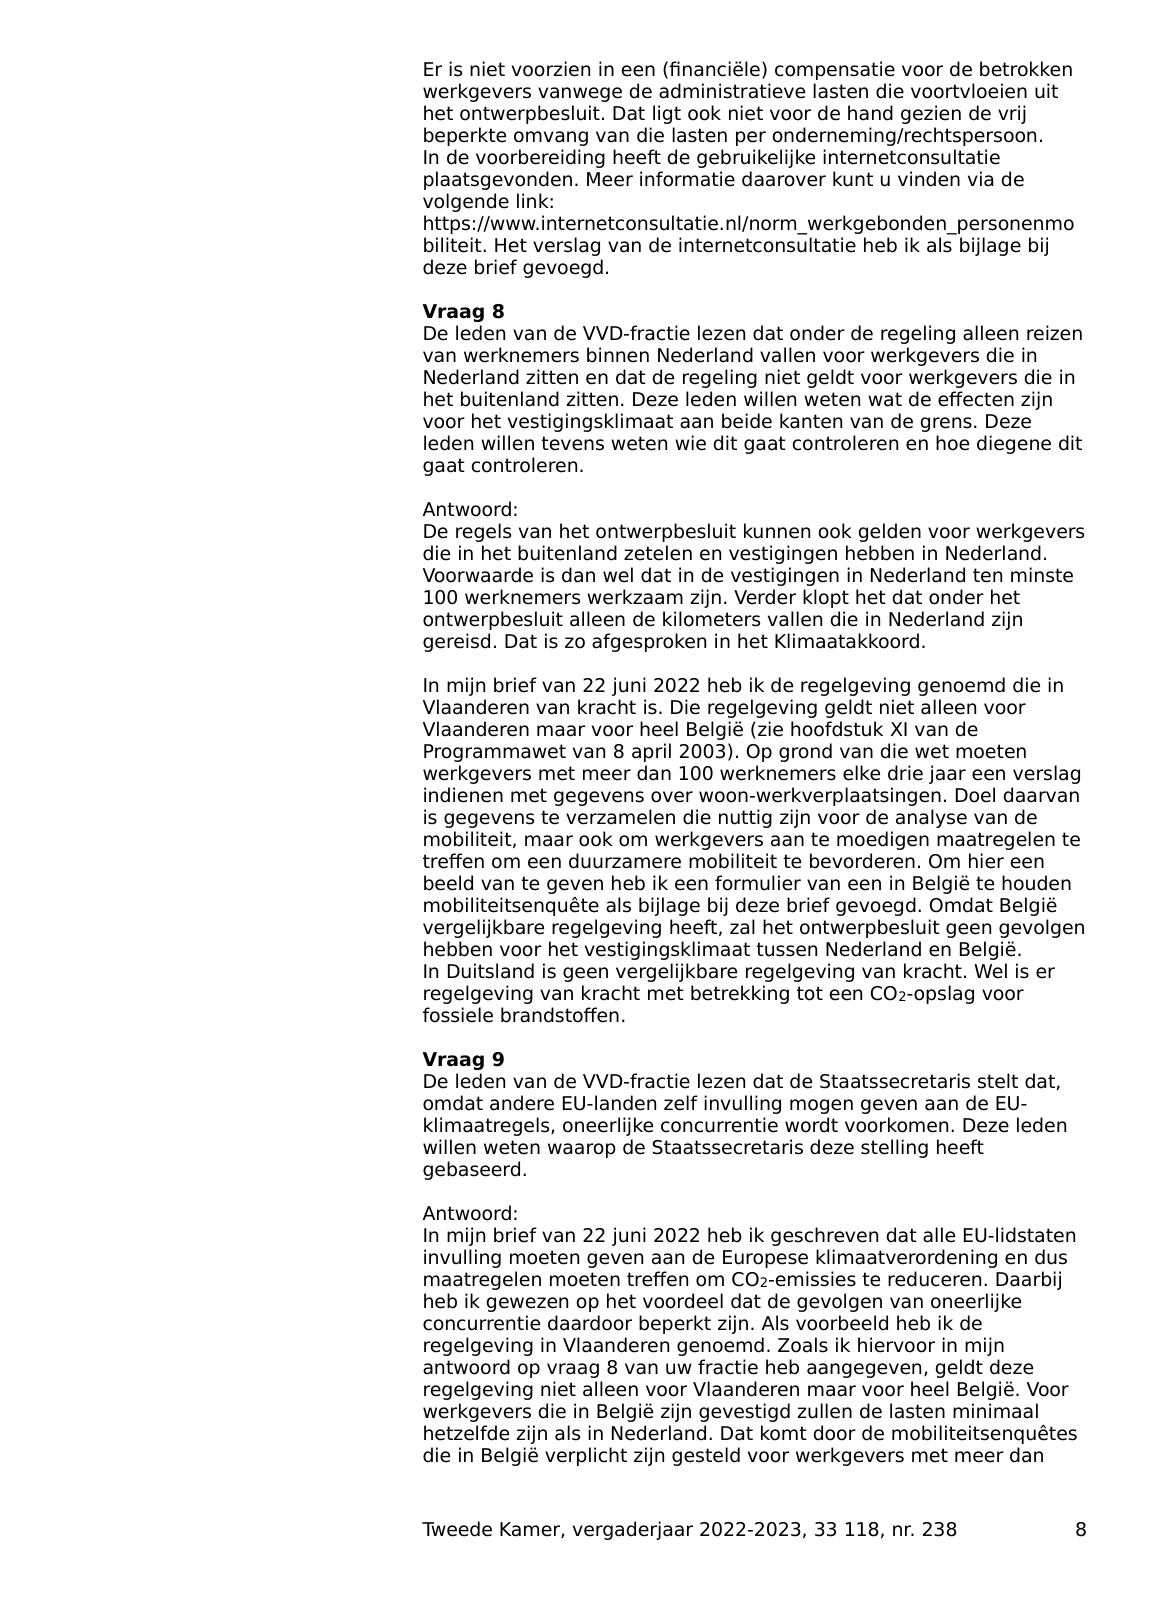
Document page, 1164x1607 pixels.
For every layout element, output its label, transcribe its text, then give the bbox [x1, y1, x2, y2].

text De regels van het ontwerpbesluit kunnen ook gelden voor werkgevers die in het buitenland zetelen en vestigingen hebben in Nederland. Voorwaarde is dan wel dat in de vestigingen in Nederland ten minste 100 werknemers werkzaam zijn. Verder klopt het dat onder het ontwerpbesluit alleen de kilometers vallen die in Nederland zijn gereisd. Dat is zo afgesproken in het Klimaatakkoord. [422, 521, 1087, 653]
subtitle Vraag 9 [422, 1049, 1087, 1071]
subtitle Vraag 8 [422, 301, 1087, 323]
text In de voorbereiding heeft de gebruikelijke internetconsultatie plaatsgevonden. Meer informatie daarover kunt u vinden via de volgende link: https://www.internetconsultatie.nl/norm_werkgebonden_personenmobiliteit. Het verslag van de internetconsultatie heb ik als bijlage bij deze brief gevoegd. [422, 147, 1087, 279]
text Antwoord: [422, 1203, 1087, 1225]
text De leden van de VVD-fractie lezen dat onder de regeling alleen reizen van werknemers binnen Nederland vallen voor werkgevers die in Nederland zitten en dat de regeling niet geldt voor werkgevers die in het buitenland zitten. Deze leden willen weten wat de effecten zijn voor het vestigingsklimaat aan beide kanten van de grens. Deze leden willen tevens weten wie dit gaat controleren en hoe diegene dit gaat controleren. [422, 323, 1087, 477]
text Antwoord: [422, 499, 1087, 521]
text De leden van de VVD-fractie lezen dat de Staatssecretaris stelt dat, omdat andere EU-landen zelf invulling mogen geven aan de EU-klimaatregels, oneerlijke concurrentie wordt voorkomen. Deze leden willen weten waarop de Staatssecretaris deze stelling heeft gebaseerd. [422, 1071, 1087, 1181]
text In Duitsland is geen vergelijkbare regelgeving van kracht. Wel is er regelgeving van kracht met betrekking tot een CO2-opslag voor fossiele brandstoffen. [422, 961, 1087, 1027]
text In mijn brief van 22 juni 2022 heb ik de regelgeving genoemd die in Vlaanderen van kracht is. Die regelgeving geldt niet alleen voor Vlaanderen maar voor heel België (zie hoofdstuk XI van de Programmawet van 8 april 2003). Op grond van die wet moeten werkgevers met meer dan 100 werknemers elke drie jaar een verslag indienen met gegevens over woon-werkverplaatsingen. Doel daarvan is gegevens te verzamelen die nuttig zijn voor de analyse van de mobiliteit, maar ook om werkgevers aan te moedigen maatregelen te treffen om een duurzamere mobiliteit te bevorderen. Om hier een beeld van te geven heb ik een formulier van een in België te houden mobiliteitsenquête als bijlage bij deze brief gevoegd. Omdat België vergelijkbare regelgeving heeft, zal het ontwerpbesluit geen gevolgen hebben voor het vestigingsklimaat tussen Nederland en België. [422, 675, 1087, 961]
text In mijn brief van 22 juni 2022 heb ik geschreven dat alle EU-lidstaten invulling moeten geven aan de Europese klimaatverordening en dus maatregelen moeten treffen om CO2-emissies te reduceren. Daarbij heb ik gewezen op het voordeel dat de gevolgen van oneerlijke concurrentie daardoor beperkt zijn. Als voorbeeld heb ik de regelgeving in Vlaanderen genoemd. Zoals ik hiervoor in mijn antwoord op vraag 8 van uw fractie heb aangegeven, geldt deze regelgeving niet alleen voor Vlaanderen maar voor heel België. Voor werkgevers die in België zijn gevestigd zullen de lasten minimaal hetzelfde zijn als in Nederland. Dat komt door de mobiliteitsenquêtes die in België verplicht zijn gesteld voor werkgevers met meer dan [422, 1225, 1087, 1467]
text Er is niet voorzien in een (financiële) compensatie voor de betrokken werkgevers vanwege de administratieve lasten die voortvloeien uit het ontwerpbesluit. Dat ligt ook niet voor de hand gezien de vrij beperkte omvang van die lasten per onderneming/rechtspersoon. [422, 59, 1087, 147]
